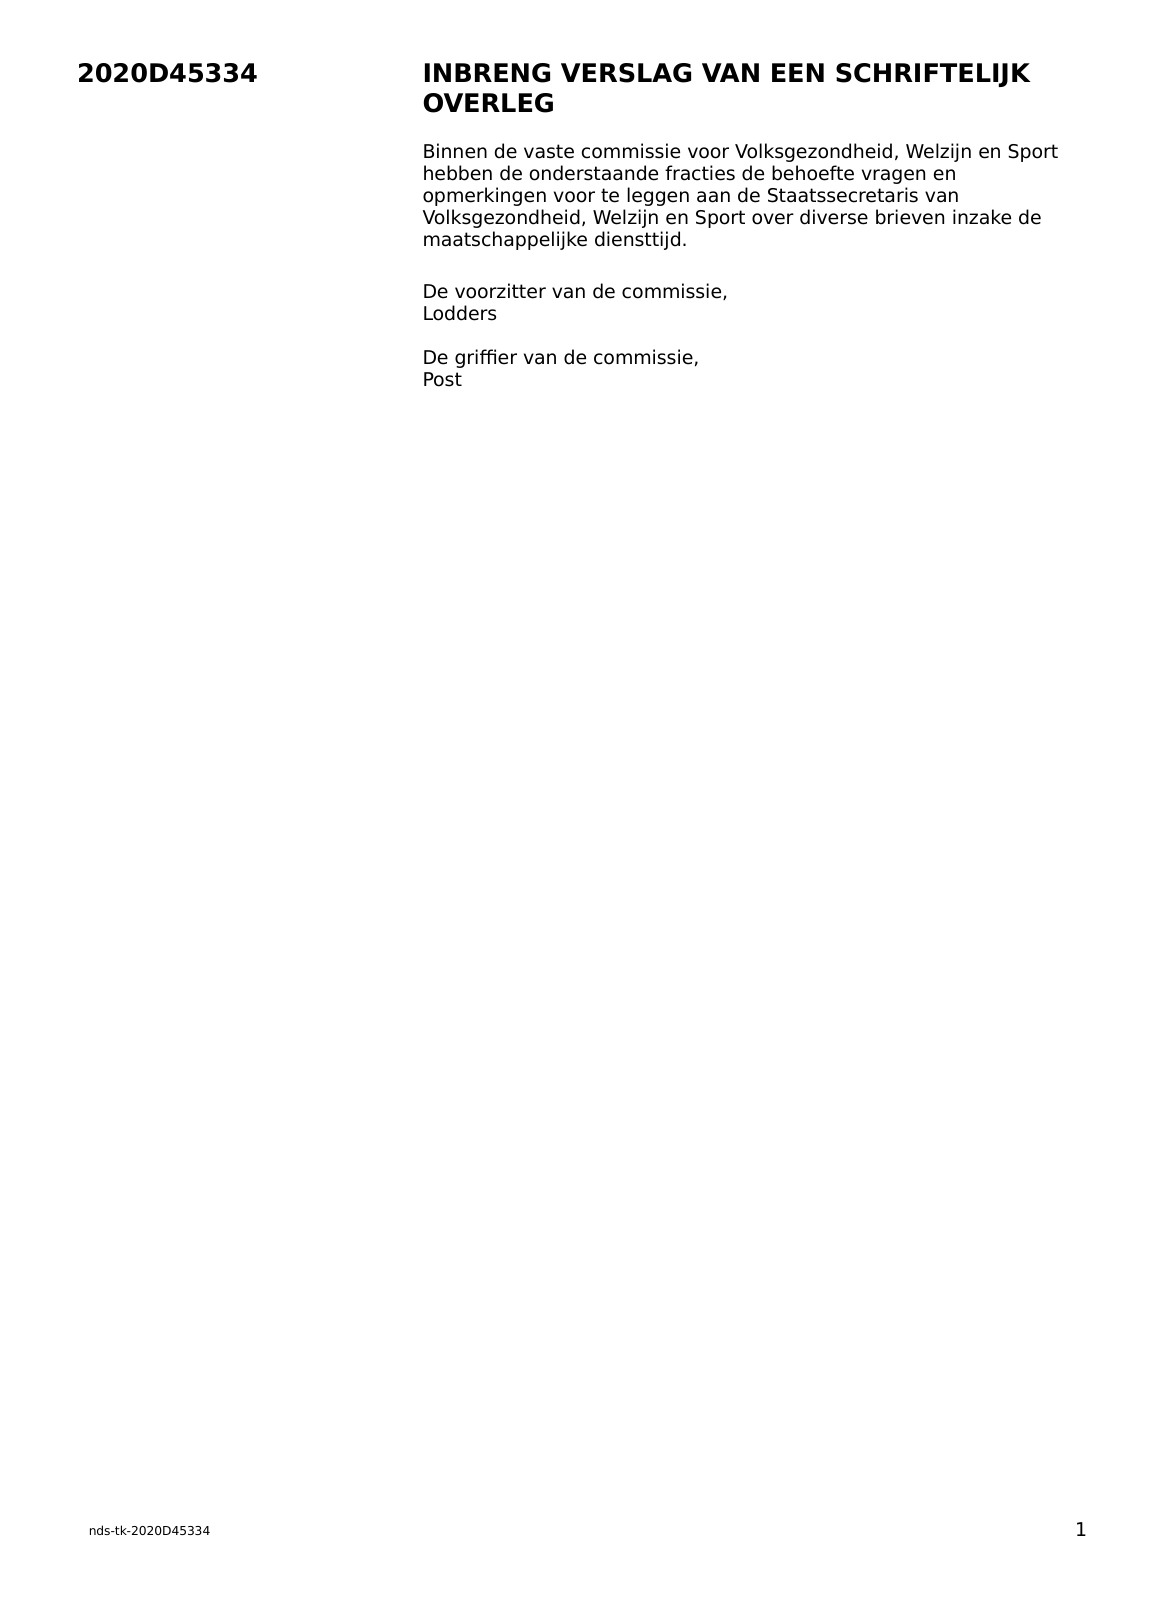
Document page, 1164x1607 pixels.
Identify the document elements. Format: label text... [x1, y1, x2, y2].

text De voorzitter van de commissie, Lodders [422, 281, 1087, 324]
text De griffier van de commissie, Post [422, 347, 1087, 391]
text Binnen de vaste commissie voor Volksgezondheid, Welzijn en Sport hebben de onderstaande fracties de behoefte vragen en opmerkingen voor te leggen aan de Staatssecretaris van Volksgezondheid, Welzijn en Sport over diverse brieven inzake de maatschappelijke diensttijd. [422, 141, 1087, 251]
text nds-tk-2020D45334 [88, 1524, 323, 1538]
text 2020D45334 INBRENG VERSLAG VAN EEN SCHRIFTELIJK OVERLEG [77, 59, 1087, 118]
